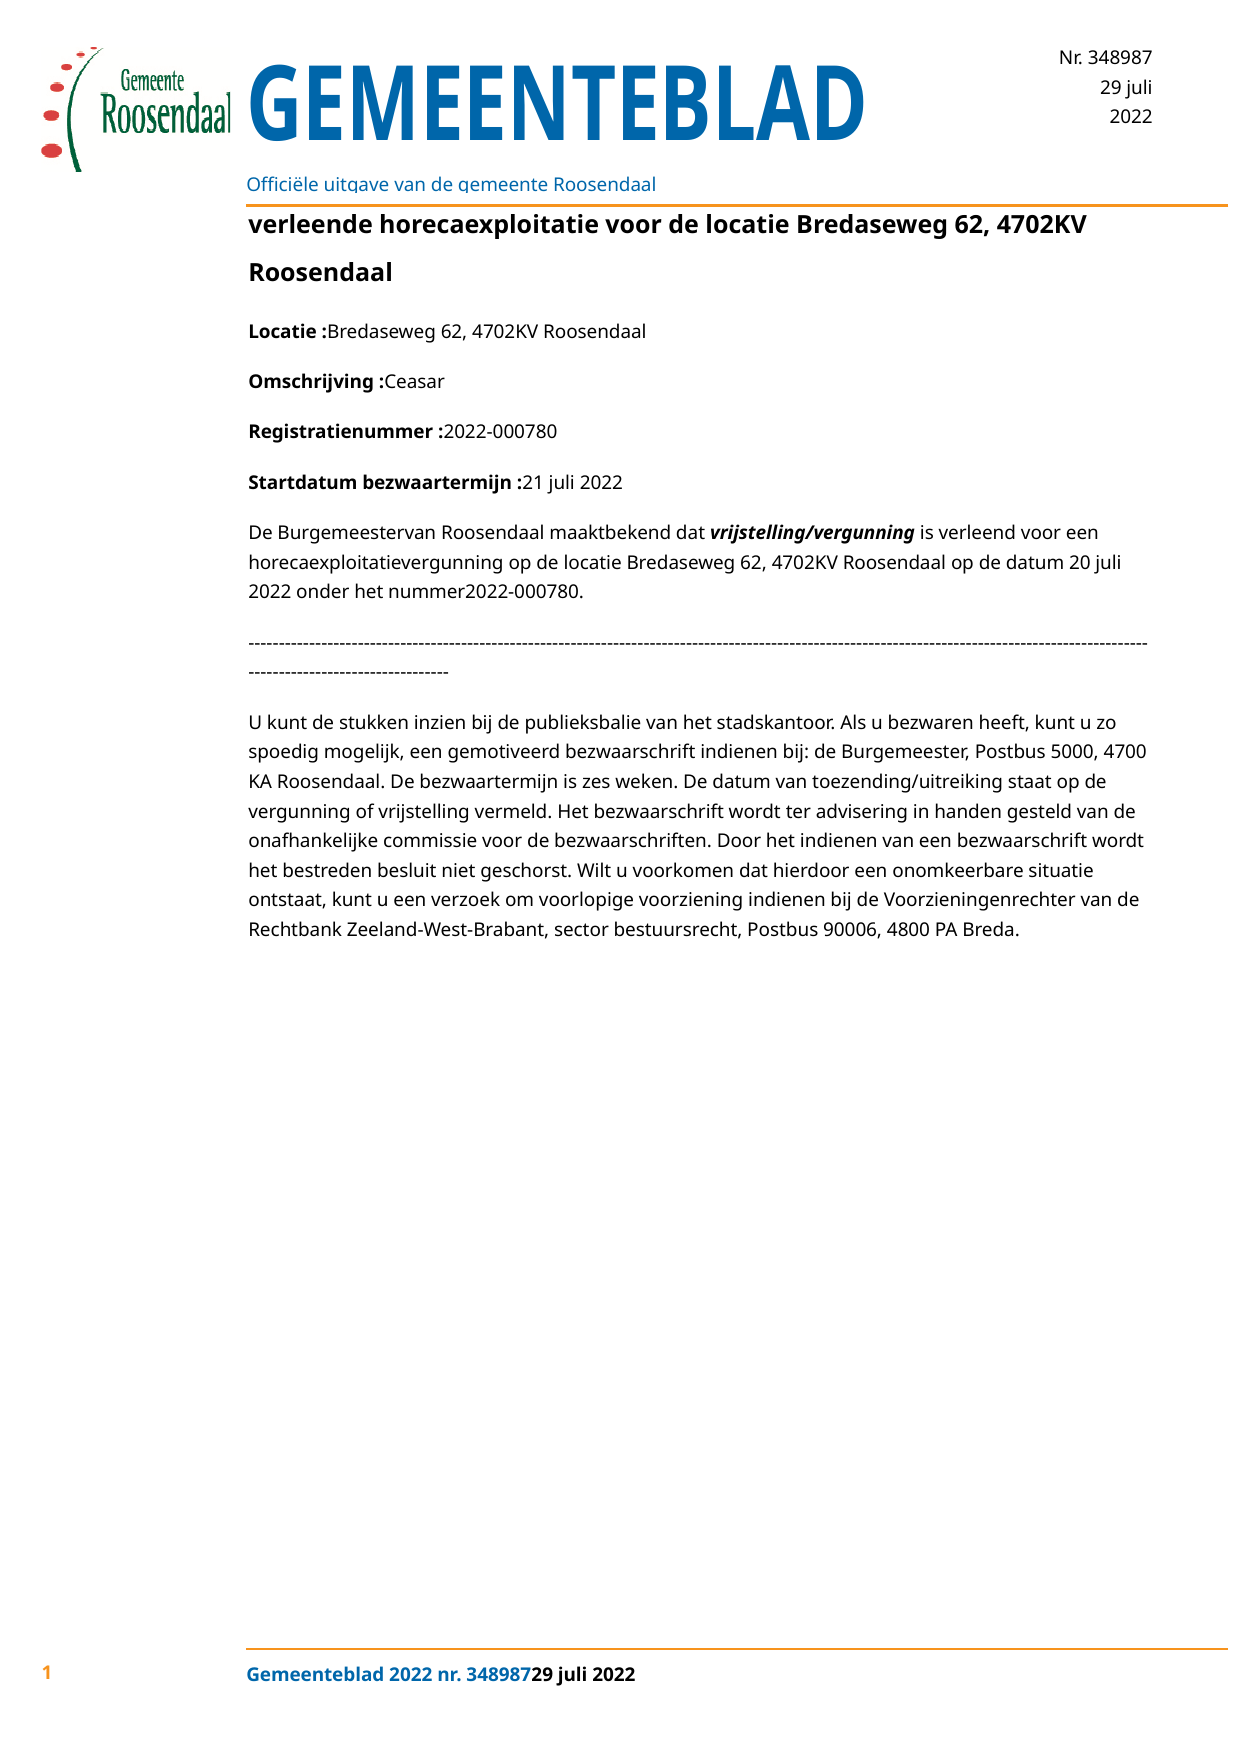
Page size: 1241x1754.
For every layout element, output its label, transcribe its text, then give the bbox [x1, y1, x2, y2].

text Locatie :Bredaseweg 62, 4702KV Roosendaal [248, 318, 1152, 344]
picture [41, 47, 231, 172]
text verleende horecaexploitatie voor de locatie Bredaseweg 62, 4702KV Roosendaal [248, 207, 1152, 288]
text De Burgemeestervan Roosendaal maaktbekend dat vrijstelling/vergunning is verleend voor een horecaexploitatievergunning op de locatie Bredaseweg 62, 4702KV Roosendaal op de datum 20 juli 2022 onder het nummer2022-000780. [248, 519, 1152, 604]
text U kunt de stukken inzien bij de publieksbalie van het stadskantoor. Als u bezwaren heeft, kunt u zo spoedig mogelijk, een gemotiveerd bezwaarschrift indienen bij: de Burgemeester, Postbus 5000, 4700 KA Roosendaal. De bezwaartermijn is zes weken. De datum van toezending/uitreiking staat op de vergunning of vrijstelling vermeld. Het bezwaarschrift wordt ter advisering in handen gesteld van de onafhankelijke commissie voor de bezwaarschriften. Door het indienen van een bezwaarschrift wordt het bestreden besluit niet geschorst. Wilt u voorkomen dat hierdoor een onomkeerbare situatie ontstaat, kunt u een verzoek om voorlopige voorziening indienen bij de Voorzieningenrechter van de Rechtbank Zeeland-West-Brabant, sector bestuursrecht, Postbus 90006, 4800 PA Breda. [248, 709, 1152, 942]
text Startdatum bezwaartermijn :21 juli 2022 [248, 469, 1152, 495]
text Registratienummer :2022-000780 [248, 419, 1152, 444]
text ------------------------------------------------------------------------------------------------------------------------------------------------------------------------------------- [248, 629, 1152, 684]
text Omschrijving :Ceasar [248, 368, 1152, 394]
